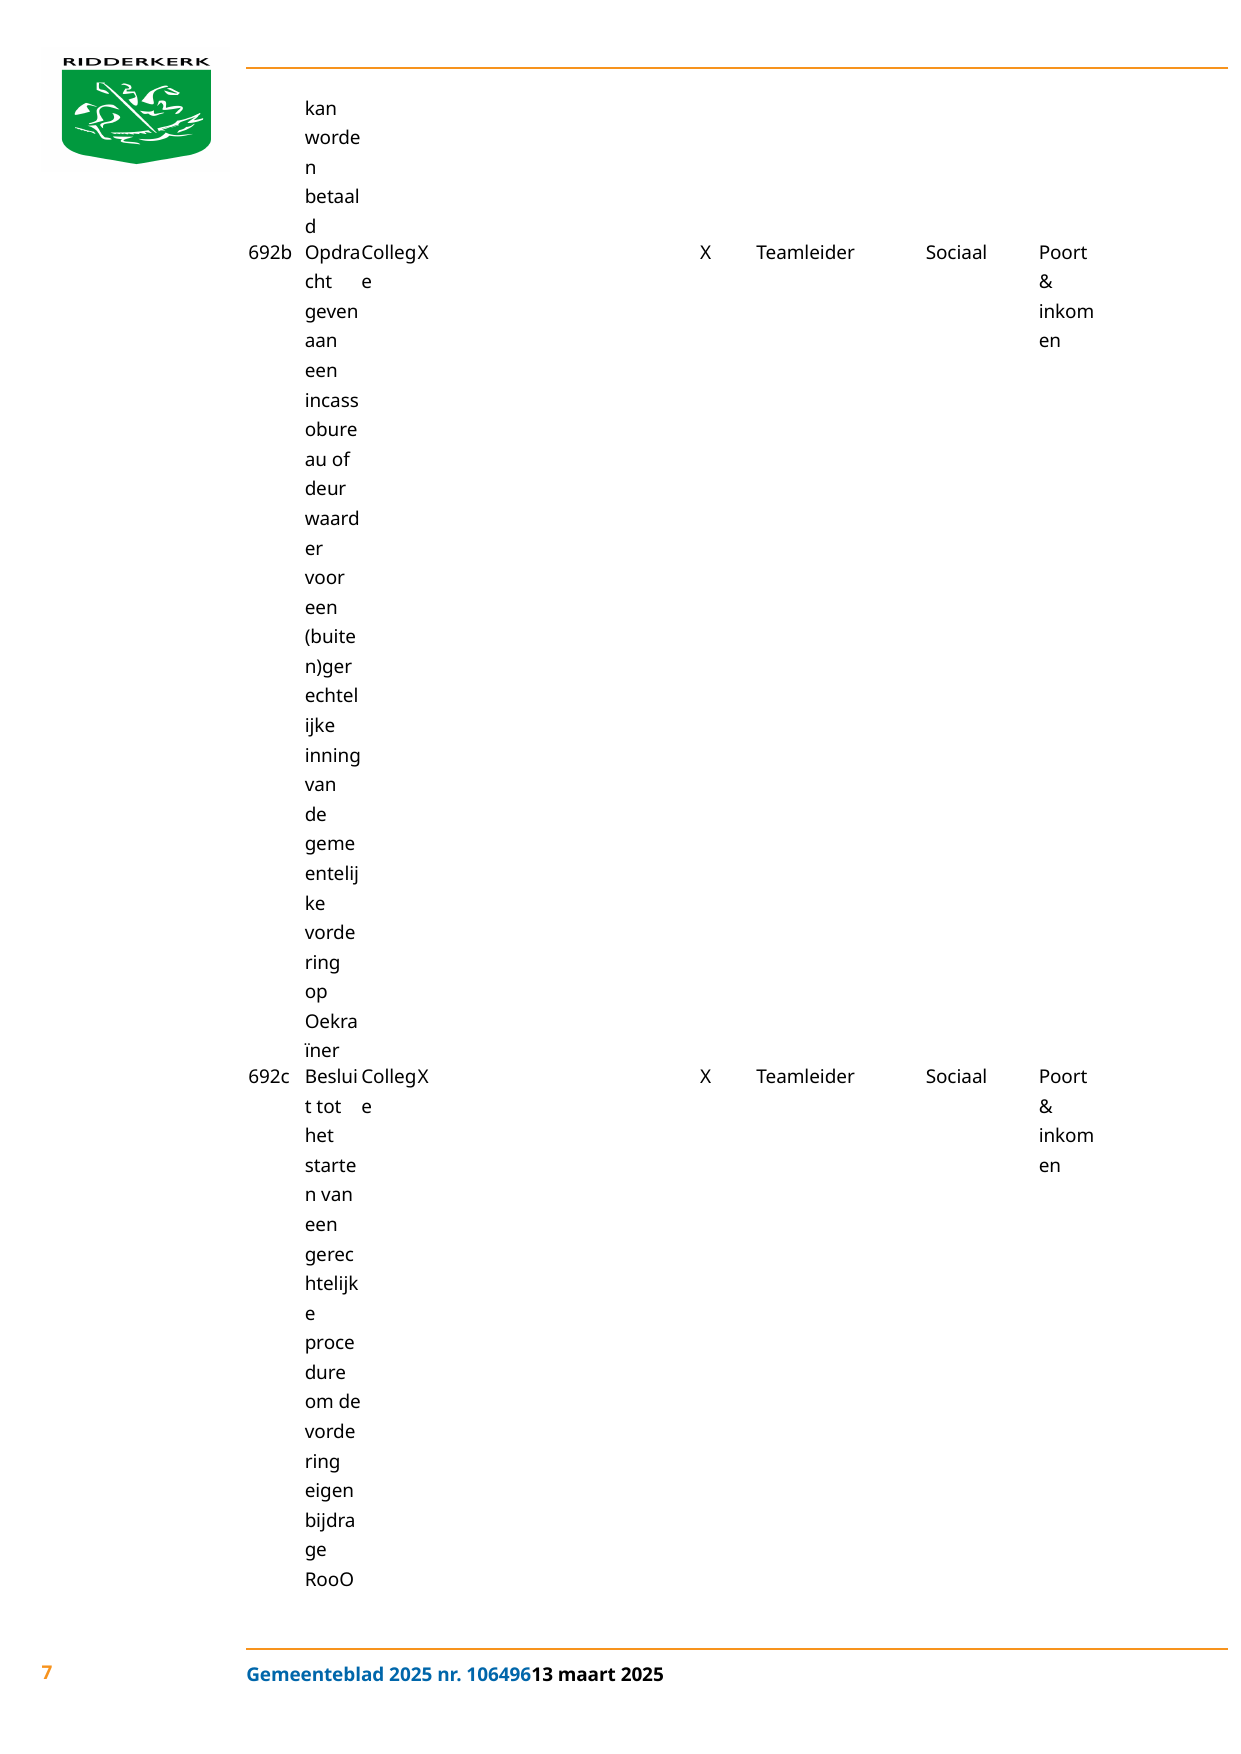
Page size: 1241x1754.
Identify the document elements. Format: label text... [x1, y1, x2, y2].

table_cell X [700, 239, 756, 1063]
table_cell Sociaal [926, 1063, 1038, 1592]
table_cell [1095, 95, 1152, 239]
table_cell [530, 95, 700, 239]
table_cell [418, 95, 530, 239]
table_cell Teamleider [756, 1063, 926, 1592]
picture [41, 47, 231, 172]
table_cell [530, 1063, 700, 1592]
table_cell 692b [248, 239, 304, 1063]
table_cell [361, 95, 417, 239]
table_cell [926, 95, 1038, 239]
table_cell Besluit tot het starten van een gerechtelijke procedure om de vordering eigen bijdrage RooO [305, 1063, 361, 1592]
table_cell [700, 95, 756, 239]
table_cell 692c [248, 1063, 304, 1592]
table_cell [1039, 95, 1095, 239]
table_cell [530, 239, 700, 1063]
table_cell [1095, 239, 1152, 1063]
table_cell Teamleider [756, 239, 926, 1063]
table_cell kan worden betaald [305, 95, 361, 239]
table_cell Poort & inkomen [1039, 1063, 1095, 1592]
table_cell College [361, 239, 417, 1063]
table_cell College [361, 1063, 417, 1592]
table_cell [248, 95, 304, 239]
table_cell Sociaal [926, 239, 1038, 1063]
table_cell [1095, 1063, 1152, 1592]
table_cell Poort & inkomen [1039, 239, 1095, 1063]
table_cell X [418, 1063, 530, 1592]
table_cell X [700, 1063, 756, 1592]
table_cell [756, 95, 926, 239]
table_cell X [418, 239, 530, 1063]
table_cell Opdracht geven aan een incassobureau of deurwaarder voor een (buiten)gerechtelijke inning van de gemeentelijke vordering op Oekraïner [305, 239, 361, 1063]
